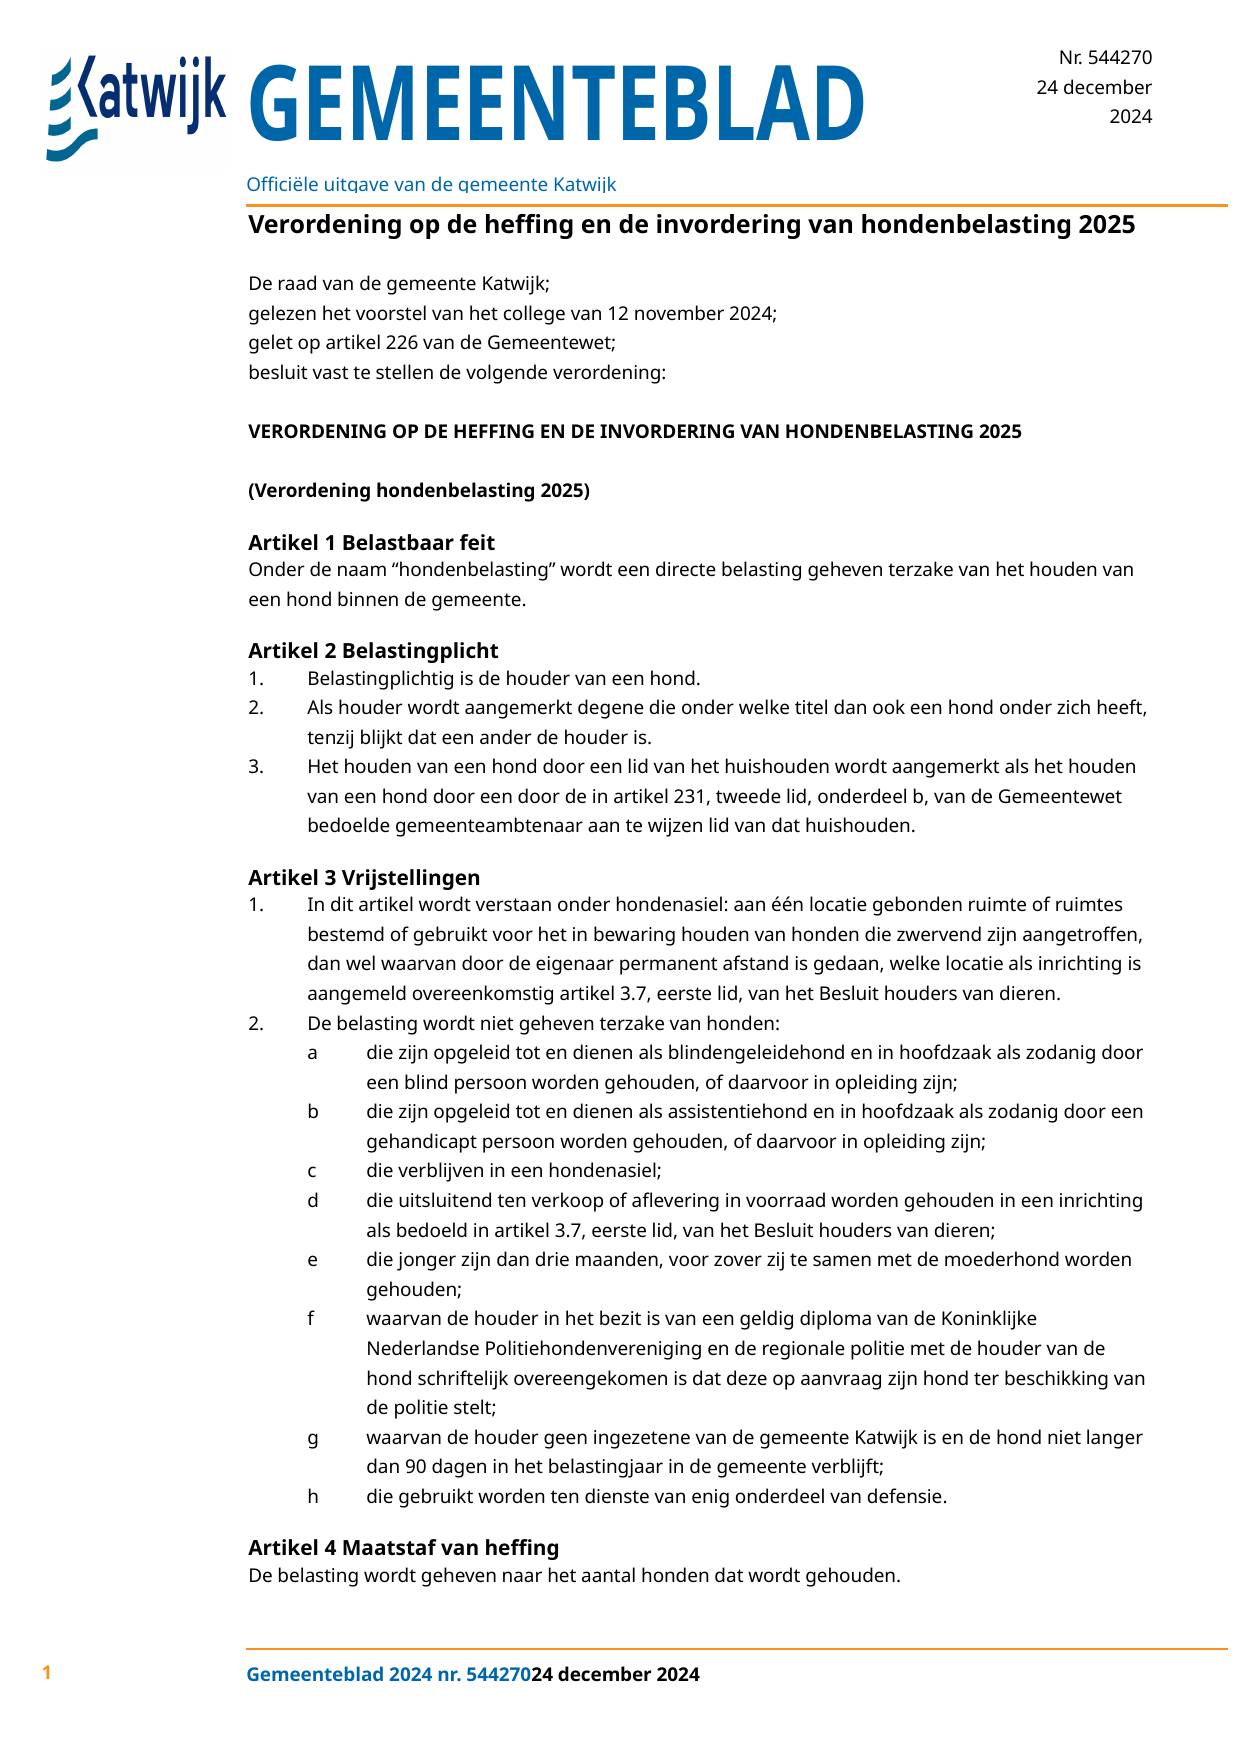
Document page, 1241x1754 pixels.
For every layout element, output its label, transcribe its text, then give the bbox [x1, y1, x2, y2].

text De belasting wordt geheven naar het aantal honden dat wordt gehouden. [248, 1562, 1152, 1588]
text Artikel 1 Belastbaar feit [248, 528, 1152, 556]
list waarvan de houder geen ingezetene van de gemeente Katwijk is en de hond niet langer dan 90 dagen in het belastingjaar in de gemeente verblijft; [307, 1424, 1152, 1479]
text Onder de naam “hondenbelasting” wordt een directe belasting geheven terzake van het houden van een hond binnen de gemeente. [248, 556, 1152, 612]
text gelezen het voorstel van het college van 12 november 2024; [248, 300, 1152, 326]
list die zijn opgeleid tot en dienen als assistentiehond en in hoofdzaak als zodanig door een gehandicapt persoon worden gehouden, of daarvoor in opleiding zijn; [307, 1098, 1152, 1154]
list In dit artikel wordt verstaan onder hondenasiel: aan één locatie gebonden ruimte of ruimtes bestemd of gebruikt voor het in bewaring houden van honden die zwervend zijn aangetroffen, dan wel waarvan door de eigenaar permanent afstand is gedaan, welke locatie als inrichting is aangemeld overeenkomstig artikel 3.7, eerste lid, van het Besluit houders van dieren. [248, 891, 1152, 1006]
text Verordening op de heffing en de invordering van hondenbelasting 2025 [248, 207, 1152, 241]
list die uitsluitend ten verkoop of aflevering in voorraad worden gehouden in een inrichting als bedoeld in artikel 3.7, eerste lid, van het Besluit houders van dieren; [307, 1187, 1152, 1243]
list De belasting wordt niet geheven terzake van honden: [248, 1010, 1152, 1036]
list Belastingplichtig is de houder van een hond. [248, 665, 1152, 690]
text gelet op artikel 226 van de Gemeentewet; [248, 329, 1152, 355]
list Het houden van een hond door een lid van het huishouden wordt aangemerkt als het houden van een hond door een door de in artikel 231, tweede lid, onderdeel b, van de Gemeentewet bedoelde gemeenteambtenaar aan te wijzen lid van dat huishouden. [248, 753, 1152, 838]
text VERORDENING OP DE HEFFING EN DE INVORDERING VAN HONDENBELASTING 2025 [248, 418, 1152, 444]
list die verblijven in een hondenasiel; [307, 1158, 1152, 1183]
list die gebruikt worden ten dienste van enig onderdeel van defensie. [307, 1483, 1152, 1509]
text Artikel 2 Belastingplicht [248, 636, 1152, 665]
text besluit vast te stellen de volgende verordening: [248, 359, 1152, 385]
list die zijn opgeleid tot en dienen als blindengeleidehond en in hoofdzaak als zodanig door een blind persoon worden gehouden, of daarvoor in opleiding zijn; [307, 1039, 1152, 1095]
text Artikel 4 Maatstaf van heffing [248, 1533, 1152, 1562]
list waarvan de houder in het bezit is van een geldig diploma van de Koninklijke Nederlandse Politiehondenvereniging en de regionale politie met de houder van de hond schriftelijk overeengekomen is dat deze op aanvraag zijn hond ter beschikking van de politie stelt; [307, 1306, 1152, 1420]
list Als houder wordt aangemerkt degene die onder welke titel dan ook een hond onder zich heeft, tenzij blijkt dat een ander de houder is. [248, 694, 1152, 749]
text De raad van de gemeente Katwijk; [248, 270, 1152, 296]
picture [41, 47, 231, 172]
text Artikel 3 Vrijstellingen [248, 863, 1152, 891]
text (Verordening hondenbelasting 2025) [248, 477, 1152, 503]
list die jonger zijn dan drie maanden, voor zover zij te samen met de moederhond worden gehouden; [307, 1246, 1152, 1302]
